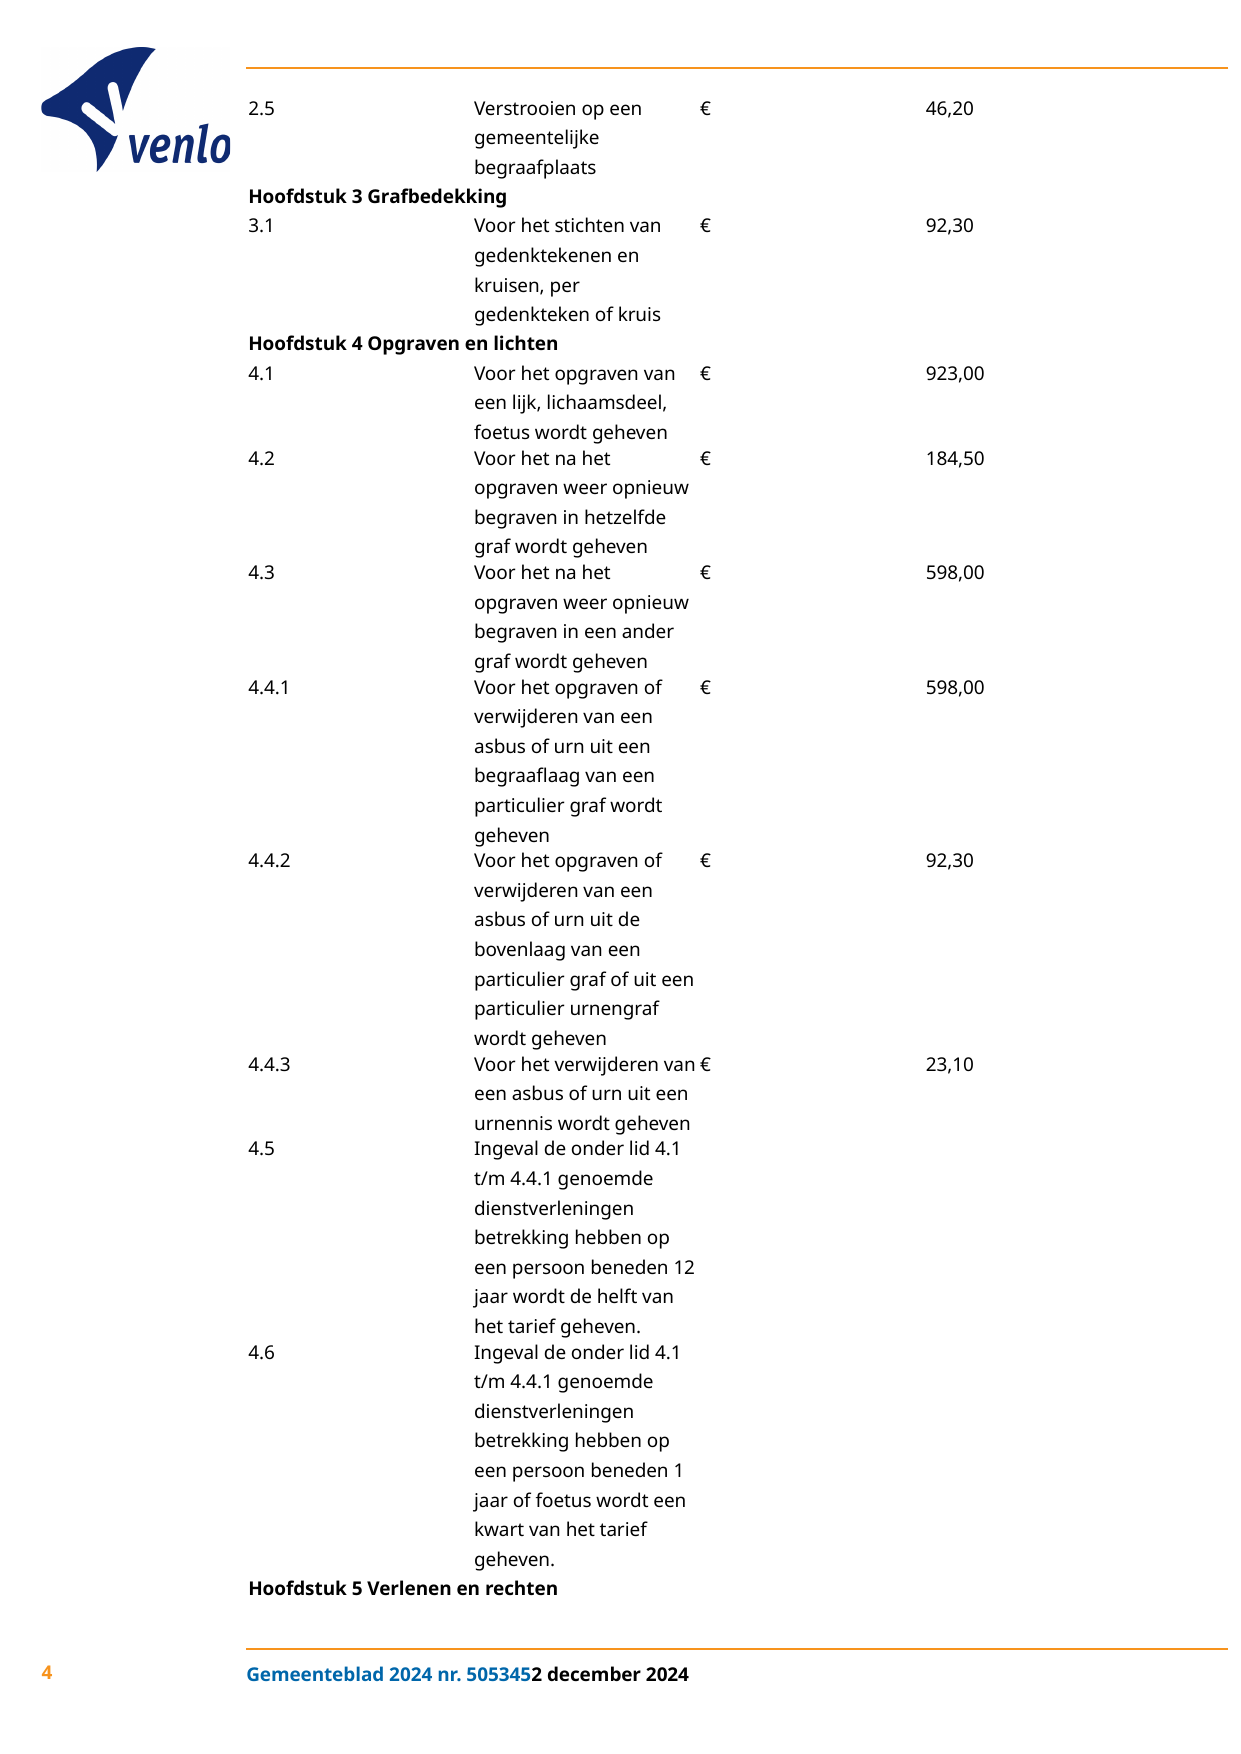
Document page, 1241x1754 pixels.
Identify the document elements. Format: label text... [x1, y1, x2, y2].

table_cell 4.2 [248, 445, 474, 559]
table_cell 598,00 [926, 674, 1152, 847]
table_cell 4.4.2 [248, 848, 474, 1051]
table_header € [700, 360, 926, 445]
table_cell [926, 1136, 1152, 1339]
table_cell Ingeval de onder lid 4.1 t/m 4.4.1 genoemde dienstverleningen betrekking hebben op een persoon beneden 12 jaar wordt de helft van het tarief geheven. [474, 1136, 700, 1339]
table_cell Voor het na het opgraven weer opnieuw begraven in een ander graf wordt geheven [474, 559, 700, 674]
table_cell 4.6 [248, 1339, 474, 1572]
table_cell 4.3 [248, 559, 474, 674]
table_header € [700, 213, 926, 327]
table_cell 598,00 [926, 559, 1152, 674]
table_header Voor het opgraven van een lijk, lichaamsdeel, foetus wordt geheven [474, 360, 700, 445]
table_header Voor het stichten van gedenktekenen en kruisen, per gedenkteken of kruis [474, 213, 700, 327]
table_cell 4.4.1 [248, 674, 474, 847]
table_cell Voor het opgraven of verwijderen van een asbus of urn uit de bovenlaag van een particulier graf of uit een particulier urnengraf wordt geheven [474, 848, 700, 1051]
table_cell 23,10 [926, 1051, 1152, 1136]
table_header 92,30 [926, 213, 1152, 327]
table_cell € [700, 559, 926, 674]
table_cell [926, 1339, 1152, 1572]
table_header 923,00 [926, 360, 1152, 445]
table_header 4.1 [248, 360, 474, 445]
table_cell 2.5 [248, 95, 474, 180]
table_cell [700, 1339, 926, 1572]
table_cell Voor het opgraven of verwijderen van een asbus of urn uit een begraaflaag van een particulier graf wordt geheven [474, 674, 700, 847]
table_cell 92,30 [926, 848, 1152, 1051]
table_cell Ingeval de onder lid 4.1 t/m 4.4.1 genoemde dienstverleningen betrekking hebben op een persoon beneden 1 jaar of foetus wordt een kwart van het tarief geheven. [474, 1339, 700, 1572]
table_cell € [700, 848, 926, 1051]
table_cell € [700, 95, 926, 180]
table_cell Voor het na het opgraven weer opnieuw begraven in hetzelfde graf wordt geheven [474, 445, 700, 559]
table_header 3.1 [248, 213, 474, 327]
table_cell 184,50 [926, 445, 1152, 559]
picture [41, 47, 231, 172]
text Hoofdstuk 4 Opgraven en lichten [248, 330, 1152, 356]
table_cell € [700, 445, 926, 559]
text Hoofdstuk 5 Verlenen en rechten [248, 1575, 1152, 1601]
table_cell 4.5 [248, 1136, 474, 1339]
table_cell 46,20 [926, 95, 1152, 180]
table_cell € [700, 674, 926, 847]
table_cell Verstrooien op een gemeentelijke begraafplaats [474, 95, 700, 180]
table_cell 4.4.3 [248, 1051, 474, 1136]
text Hoofdstuk 3 Grafbedekking [248, 183, 1152, 209]
table_cell [700, 1136, 926, 1339]
table_cell € [700, 1051, 926, 1136]
table_cell Voor het verwijderen van een asbus of urn uit een urnennis wordt geheven [474, 1051, 700, 1136]
